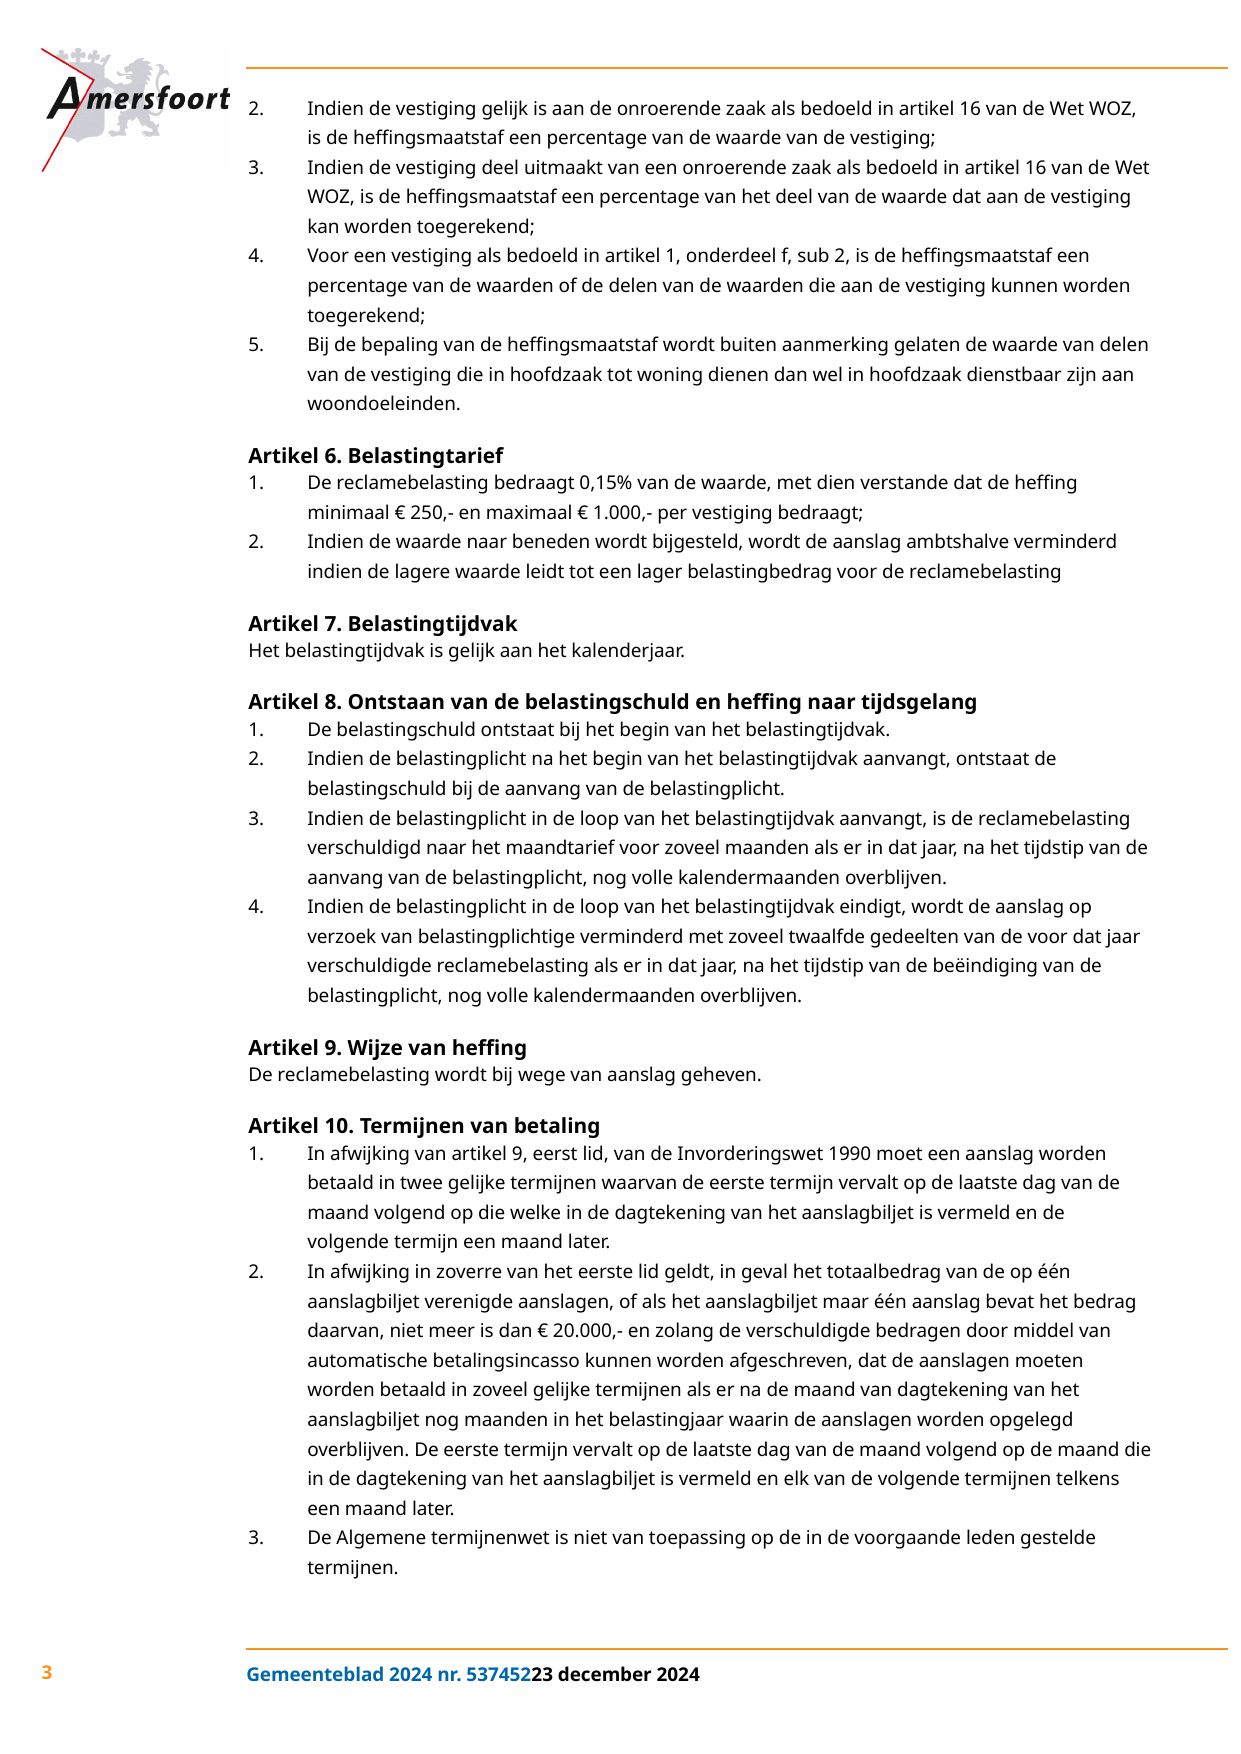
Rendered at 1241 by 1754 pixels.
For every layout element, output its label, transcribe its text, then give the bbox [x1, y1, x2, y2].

text Artikel 6. Belastingtarief [248, 441, 1152, 469]
list De reclamebelasting bedraagt 0,15% van de waarde, met dien verstande dat de heffing minimaal € 250,- en maximaal € 1.000,- per vestiging bedraagt; [248, 469, 1152, 525]
text Artikel 10. Termijnen van betaling [248, 1111, 1152, 1140]
text Artikel 7. Belastingtijdvak [248, 609, 1152, 637]
text Artikel 8. Ontstaan van de belastingschuld en heffing naar tijdsgelang [248, 687, 1152, 716]
text Artikel 9. Wijze van heffing [248, 1033, 1152, 1061]
list De Algemene termijnenwet is niet van toepassing op de in de voorgaande leden gestelde termijnen. [248, 1524, 1152, 1580]
list Indien de belastingplicht in de loop van het belastingtijdvak eindigt, wordt de aanslag op verzoek van belastingplichtige verminderd met zoveel twaalfde gedeelten van de voor dat jaar verschuldigde reclamebelasting als er in dat jaar, na het tijdstip van de beëindiging van de belastingplicht, nog volle kalendermaanden overblijven. [248, 893, 1152, 1008]
list Indien de belastingplicht na het begin van het belastingtijdvak aanvangt, ontstaat de belastingschuld bij de aanvang van de belastingplicht. [248, 746, 1152, 801]
list Indien de belastingplicht in de loop van het belastingtijdvak aanvangt, is de reclamebelasting verschuldigd naar het maandtarief voor zoveel maanden als er in dat jaar, na het tijdstip van de aanvang van de belastingplicht, nog volle kalendermaanden overblijven. [248, 805, 1152, 889]
list Voor een vestiging als bedoeld in artikel 1, onderdeel f, sub 2, is de heffingsmaatstaf een percentage van de waarden of de delen van de waarden die aan de vestiging kunnen worden toegerekend; [248, 243, 1152, 328]
text De reclamebelasting wordt bij wege van aanslag geheven. [248, 1061, 1152, 1087]
list Indien de vestiging gelijk is aan de onroerende zaak als bedoeld in artikel 16 van de Wet WOZ, is de heffingsmaatstaf een percentage van de waarde van de vestiging; [248, 95, 1152, 150]
list In afwijking in zoverre van het eerste lid geldt, in geval het totaalbedrag van de op één aanslagbiljet verenigde aanslagen, of als het aanslagbiljet maar één aanslag bevat het bedrag daarvan, niet meer is dan € 20.000,- en zolang de verschuldigde bedragen door middel van automatische betalingsincasso kunnen worden afgeschreven, dat de aanslagen moeten worden betaald in zoveel gelijke termijnen als er na de maand van dagtekening van het aanslagbiljet nog maanden in het belastingjaar waarin de aanslagen worden opgelegd overblijven. De eerste termijn vervalt op de laatste dag van de maand volgend op de maand die in de dagtekening van het aanslagbiljet is vermeld en elk van de volgende termijnen telkens een maand later. [248, 1258, 1152, 1521]
list Indien de vestiging deel uitmaakt van een onroerende zaak als bedoeld in artikel 16 van de Wet WOZ, is de heffingsmaatstaf een percentage van het deel van de waarde dat aan de vestiging kan worden toegerekend; [248, 154, 1152, 239]
picture [41, 47, 231, 172]
list In afwijking van artikel 9, eerst lid, van de Invorderingswet 1990 moet een aanslag worden betaald in twee gelijke termijnen waarvan de eerste termijn vervalt op de laatste dag van de maand volgend op die welke in de dagtekening van het aanslagbiljet is vermeld en de volgende termijn een maand later. [248, 1140, 1152, 1254]
list Indien de waarde naar beneden wordt bijgesteld, wordt de aanslag ambtshalve verminderd indien de lagere waarde leidt tot een lager belastingbedrag voor de reclamebelasting [248, 529, 1152, 584]
text Het belastingtijdvak is gelijk aan het kalenderjaar. [248, 637, 1152, 663]
list Bij de bepaling van de heffingsmaatstaf wordt buiten aanmerking gelaten de waarde van delen van de vestiging die in hoofdzaak tot woning dienen dan wel in hoofdzaak dienstbaar zijn aan woondoeleinden. [248, 331, 1152, 416]
list De belastingschuld ontstaat bij het begin van het belastingtijdvak. [248, 716, 1152, 742]
